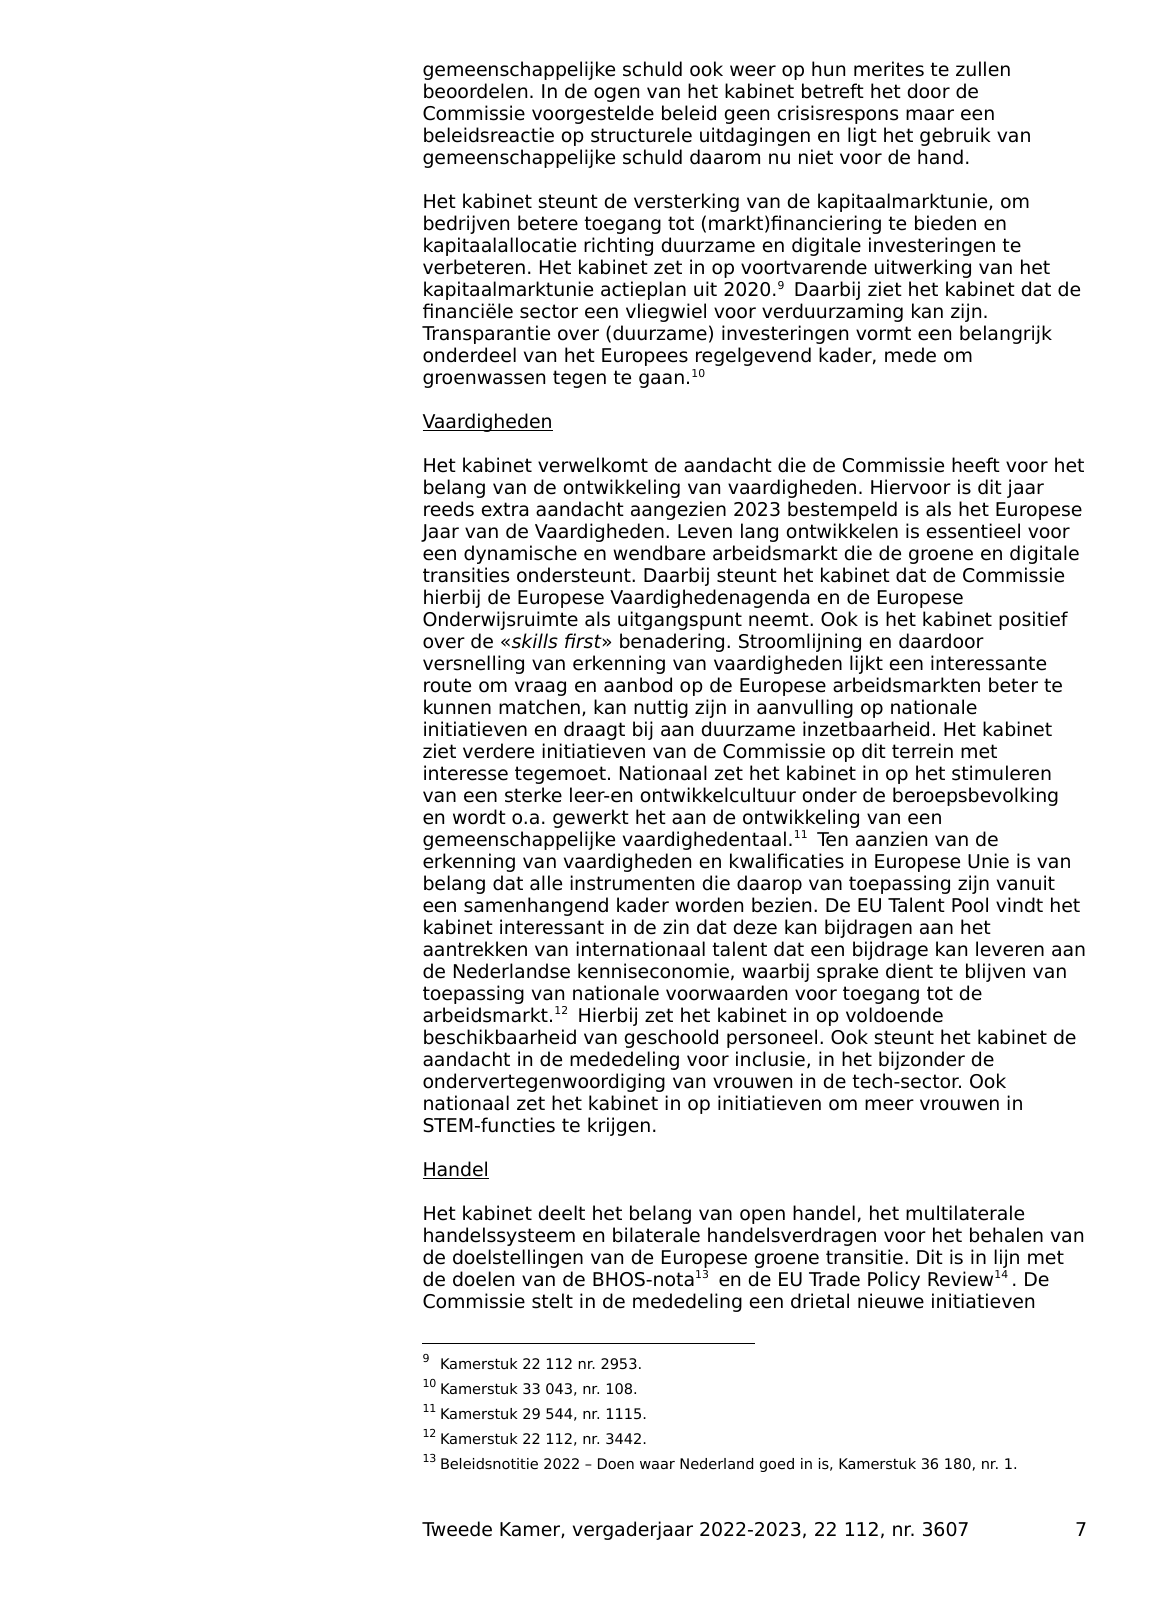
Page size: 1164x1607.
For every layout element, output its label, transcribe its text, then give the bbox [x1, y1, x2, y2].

text Het kabinet deelt het belang van open handel, het multilaterale handelssysteem en bilaterale handelsverdragen voor het behalen van de doelstellingen van de Europese groene transitie. Dit is in lijn met de doelen van de BHOS-nota en de EU Trade Policy Review. De Commissie stelt in de mededeling een drietal nieuwe initiatieven [422, 1203, 1087, 1313]
text Kamerstuk 29 544, nr. 1115. [422, 1402, 1087, 1424]
text Beleidsnotitie 2022 – Doen waar Nederland goed in is, Kamerstuk 36 180, nr. 1. [422, 1452, 1087, 1474]
subtitle Handel [422, 1159, 1087, 1181]
text Kamerstuk 33 043, nr. 108. [422, 1377, 1087, 1399]
text Het kabinet steunt de versterking van de kapitaalmarktunie, om bedrijven betere toegang tot (markt)financiering te bieden en kapitaalallocatie richting duurzame en digitale investeringen te verbeteren. Het kabinet zet in op voortvarende uitwerking van het kapitaalmarktunie actieplan uit 2020. Daarbij ziet het kabinet dat de financiële sector een vliegwiel voor verduurzaming kan zijn. Transparantie over (duurzame) investeringen vormt een belangrijk onderdeel van het Europees regelgevend kader, mede om groenwassen tegen te gaan. [422, 191, 1087, 389]
subtitle Vaardigheden [422, 411, 1087, 433]
text Kamerstuk 22 112 nr. 2953. [422, 1352, 1087, 1374]
text Het kabinet verwelkomt de aandacht die de Commissie heeft voor het belang van de ontwikkeling van vaardigheden. Hiervoor is dit jaar reeds extra aandacht aangezien 2023 bestempeld is als het Europese Jaar van de Vaardigheden. Leven lang ontwikkelen is essentieel voor een dynamische en wendbare arbeidsmarkt die de groene en digitale transities ondersteunt. Daarbij steunt het kabinet dat de Commissie hierbij de Europese Vaardighedenagenda en de Europese Onderwijsruimte als uitgangspunt neemt. Ook is het kabinet positief over de «skills first» benadering. Stroomlijning en daardoor versnelling van erkenning van vaardigheden lijkt een interessante route om vraag en aanbod op de Europese arbeidsmarkten beter te kunnen matchen, kan nuttig zijn in aanvulling op nationale initiatieven en draagt bij aan duurzame inzetbaarheid. Het kabinet ziet verdere initiatieven van de Commissie op dit terrein met interesse tegemoet. Nationaal zet het kabinet in op het stimuleren van een sterke leer-en ontwikkelcultuur onder de beroepsbevolking en wordt o.a. gewerkt het aan de ontwikkeling van een gemeenschappelijke vaardighedentaal. Ten aanzien van de erkenning van vaardigheden en kwalificaties in Europese Unie is van belang dat alle instrumenten die daarop van toepassing zijn vanuit een samenhangend kader worden bezien. De EU Talent Pool vindt het kabinet interessant in de zin dat deze kan bijdragen aan het aantrekken van internationaal talent dat een bijdrage kan leveren aan de Nederlandse kenniseconomie, waarbij sprake dient te blijven van toepassing van nationale voorwaarden voor toegang tot de arbeidsmarkt. Hierbij zet het kabinet in op voldoende beschikbaarheid van geschoold personeel. Ook steunt het kabinet de aandacht in de mededeling voor inclusie, in het bijzonder de ondervertegenwoordiging van vrouwen in de tech-sector. Ook nationaal zet het kabinet in op initiatieven om meer vrouwen in STEM-functies te krijgen. [422, 455, 1087, 1137]
text Kamerstuk 22 112, nr. 3442. [422, 1427, 1087, 1449]
text gemeenschappelijke schuld ook weer op hun merites te zullen beoordelen. In de ogen van het kabinet betreft het door de Commissie voorgestelde beleid geen crisisrespons maar een beleidsreactie op structurele uitdagingen en ligt het gebruik van gemeenschappelijke schuld daarom nu niet voor de hand. [422, 59, 1087, 169]
